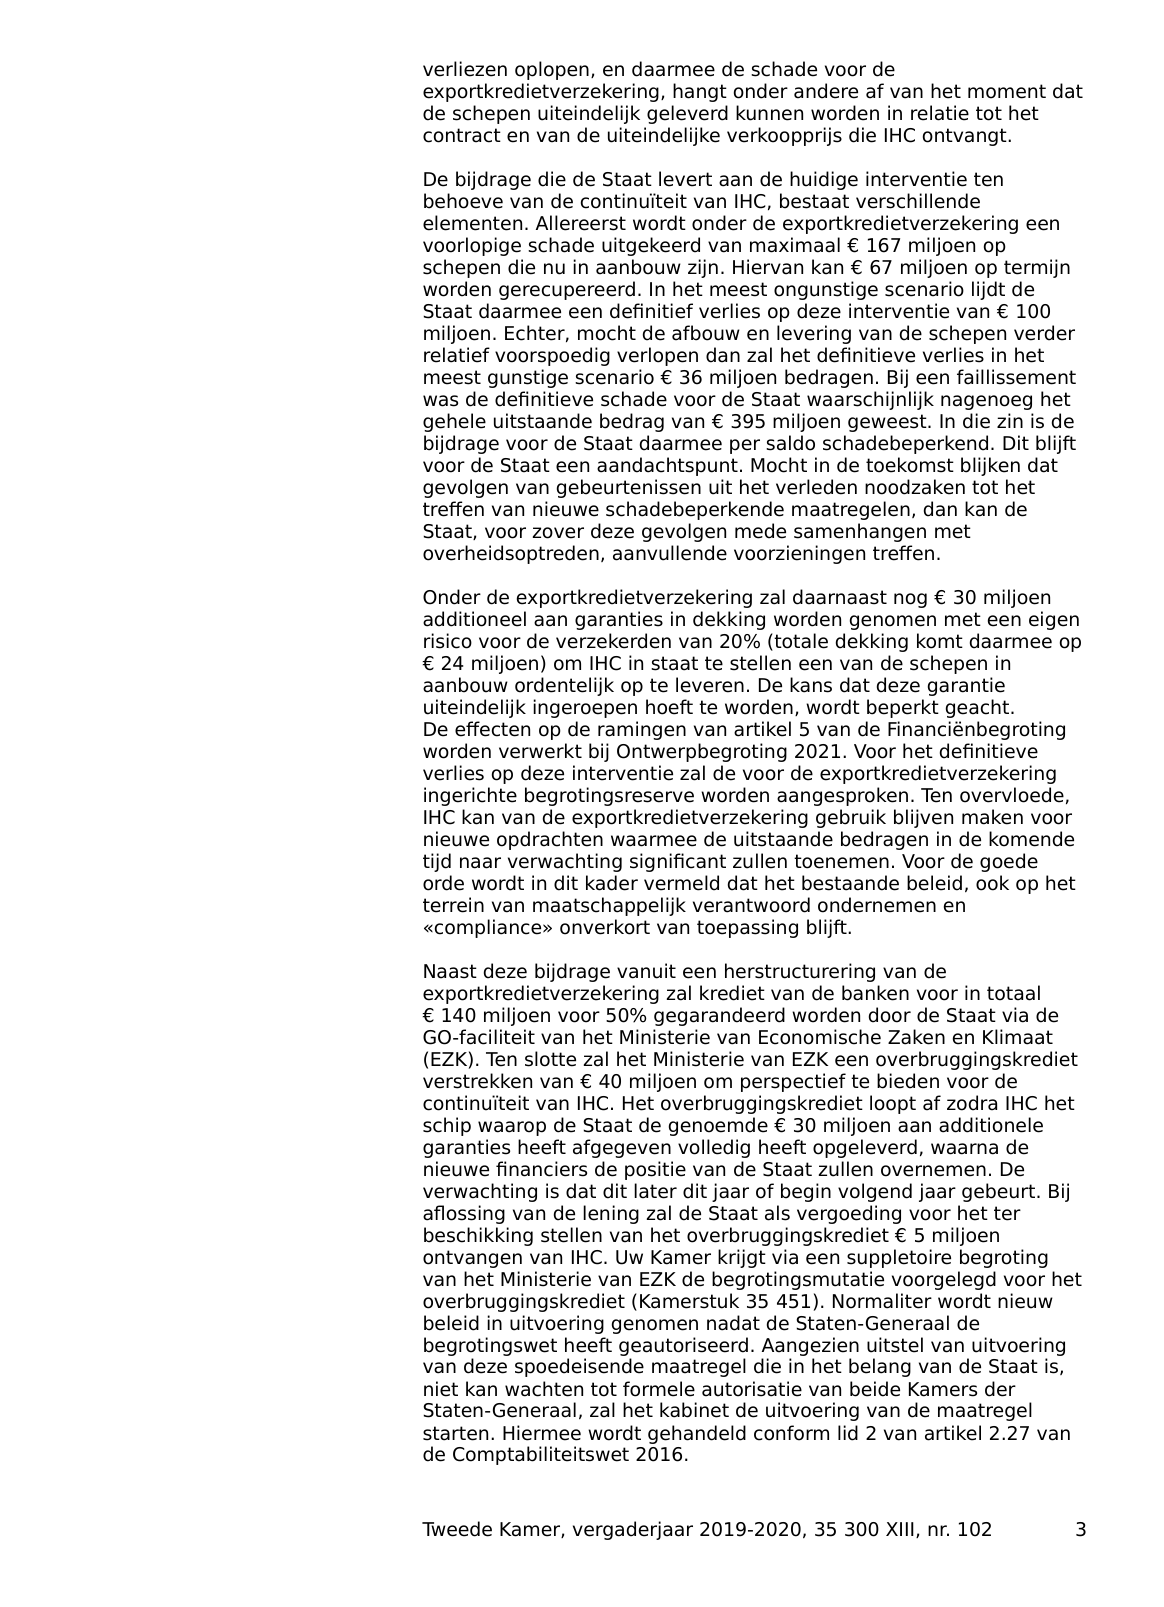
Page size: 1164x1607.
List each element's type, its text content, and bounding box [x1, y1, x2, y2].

text De effecten op de ramingen van artikel 5 van de Financiënbegroting worden verwerkt bij Ontwerpbegroting 2021. Voor het definitieve verlies op deze interventie zal de voor de exportkredietverzekering ingerichte begrotingsreserve worden aangesproken. Ten overvloede, IHC kan van de exportkredietverzekering gebruik blijven maken voor nieuwe opdrachten waarmee de uitstaande bedragen in de komende tijd naar verwachting significant zullen toenemen. Voor de goede orde wordt in dit kader vermeld dat het bestaande beleid, ook op het terrein van maatschappelijk verantwoord ondernemen en «compliance» onverkort van toepassing blijft. [422, 719, 1087, 939]
text Onder de exportkredietverzekering zal daarnaast nog € 30 miljoen additioneel aan garanties in dekking worden genomen met een eigen risico voor de verzekerden van 20% (totale dekking komt daarmee op € 24 miljoen) om IHC in staat te stellen een van de schepen in aanbouw ordentelijk op te leveren. De kans dat deze garantie uiteindelijk ingeroepen hoeft te worden, wordt beperkt geacht. [422, 587, 1087, 719]
text De bijdrage die de Staat levert aan de huidige interventie ten behoeve van de continuïteit van IHC, bestaat verschillende elementen. Allereerst wordt onder de exportkredietverzekering een voorlopige schade uitgekeerd van maximaal € 167 miljoen op schepen die nu in aanbouw zijn. Hiervan kan € 67 miljoen op termijn worden gerecupereerd. In het meest ongunstige scenario lijdt de Staat daarmee een definitief verlies op deze interventie van € 100 miljoen. Echter, mocht de afbouw en levering van de schepen verder relatief voorspoedig verlopen dan zal het definitieve verlies in het meest gunstige scenario € 36 miljoen bedragen. Bij een faillissement was de definitieve schade voor de Staat waarschijnlijk nagenoeg het gehele uitstaande bedrag van € 395 miljoen geweest. In die zin is de bijdrage voor de Staat daarmee per saldo schadebeperkend. Dit blijft voor de Staat een aandachtspunt. Mocht in de toekomst blijken dat gevolgen van gebeurtenissen uit het verleden noodzaken tot het treffen van nieuwe schadebeperkende maatregelen, dan kan de Staat, voor zover deze gevolgen mede samenhangen met overheidsoptreden, aanvullende voorzieningen treffen. [422, 169, 1087, 565]
text verliezen oplopen, en daarmee de schade voor de exportkredietverzekering, hangt onder andere af van het moment dat de schepen uiteindelijk geleverd kunnen worden in relatie tot het contract en van de uiteindelijke verkoopprijs die IHC ontvangt. [422, 59, 1087, 147]
text Naast deze bijdrage vanuit een herstructurering van de exportkredietverzekering zal krediet van de banken voor in totaal € 140 miljoen voor 50% gegarandeerd worden door de Staat via de GO-faciliteit van het Ministerie van Economische Zaken en Klimaat (EZK). Ten slotte zal het Ministerie van EZK een overbruggingskrediet verstrekken van € 40 miljoen om perspectief te bieden voor de continuïteit van IHC. Het overbruggingskrediet loopt af zodra IHC het schip waarop de Staat de genoemde € 30 miljoen aan additionele garanties heeft afgegeven volledig heeft opgeleverd, waarna de nieuwe financiers de positie van de Staat zullen overnemen. De verwachting is dat dit later dit jaar of begin volgend jaar gebeurt. Bij aflossing van de lening zal de Staat als vergoeding voor het ter beschikking stellen van het overbruggingskrediet € 5 miljoen ontvangen van IHC. Uw Kamer krijgt via een suppletoire begroting van het Ministerie van EZK de begrotingsmutatie voorgelegd voor het overbruggingskrediet (Kamerstuk 35 451). Normaliter wordt nieuw beleid in uitvoering genomen nadat de Staten-Generaal de begrotingswet heeft geautoriseerd. Aangezien uitstel van uitvoering van deze spoedeisende maatregel die in het belang van de Staat is, niet kan wachten tot formele autorisatie van beide Kamers der Staten-Generaal, zal het kabinet de uitvoering van de maatregel starten. Hiermee wordt gehandeld conform lid 2 van artikel 2.27 van de Comptabiliteitswet 2016. [422, 961, 1087, 1466]
